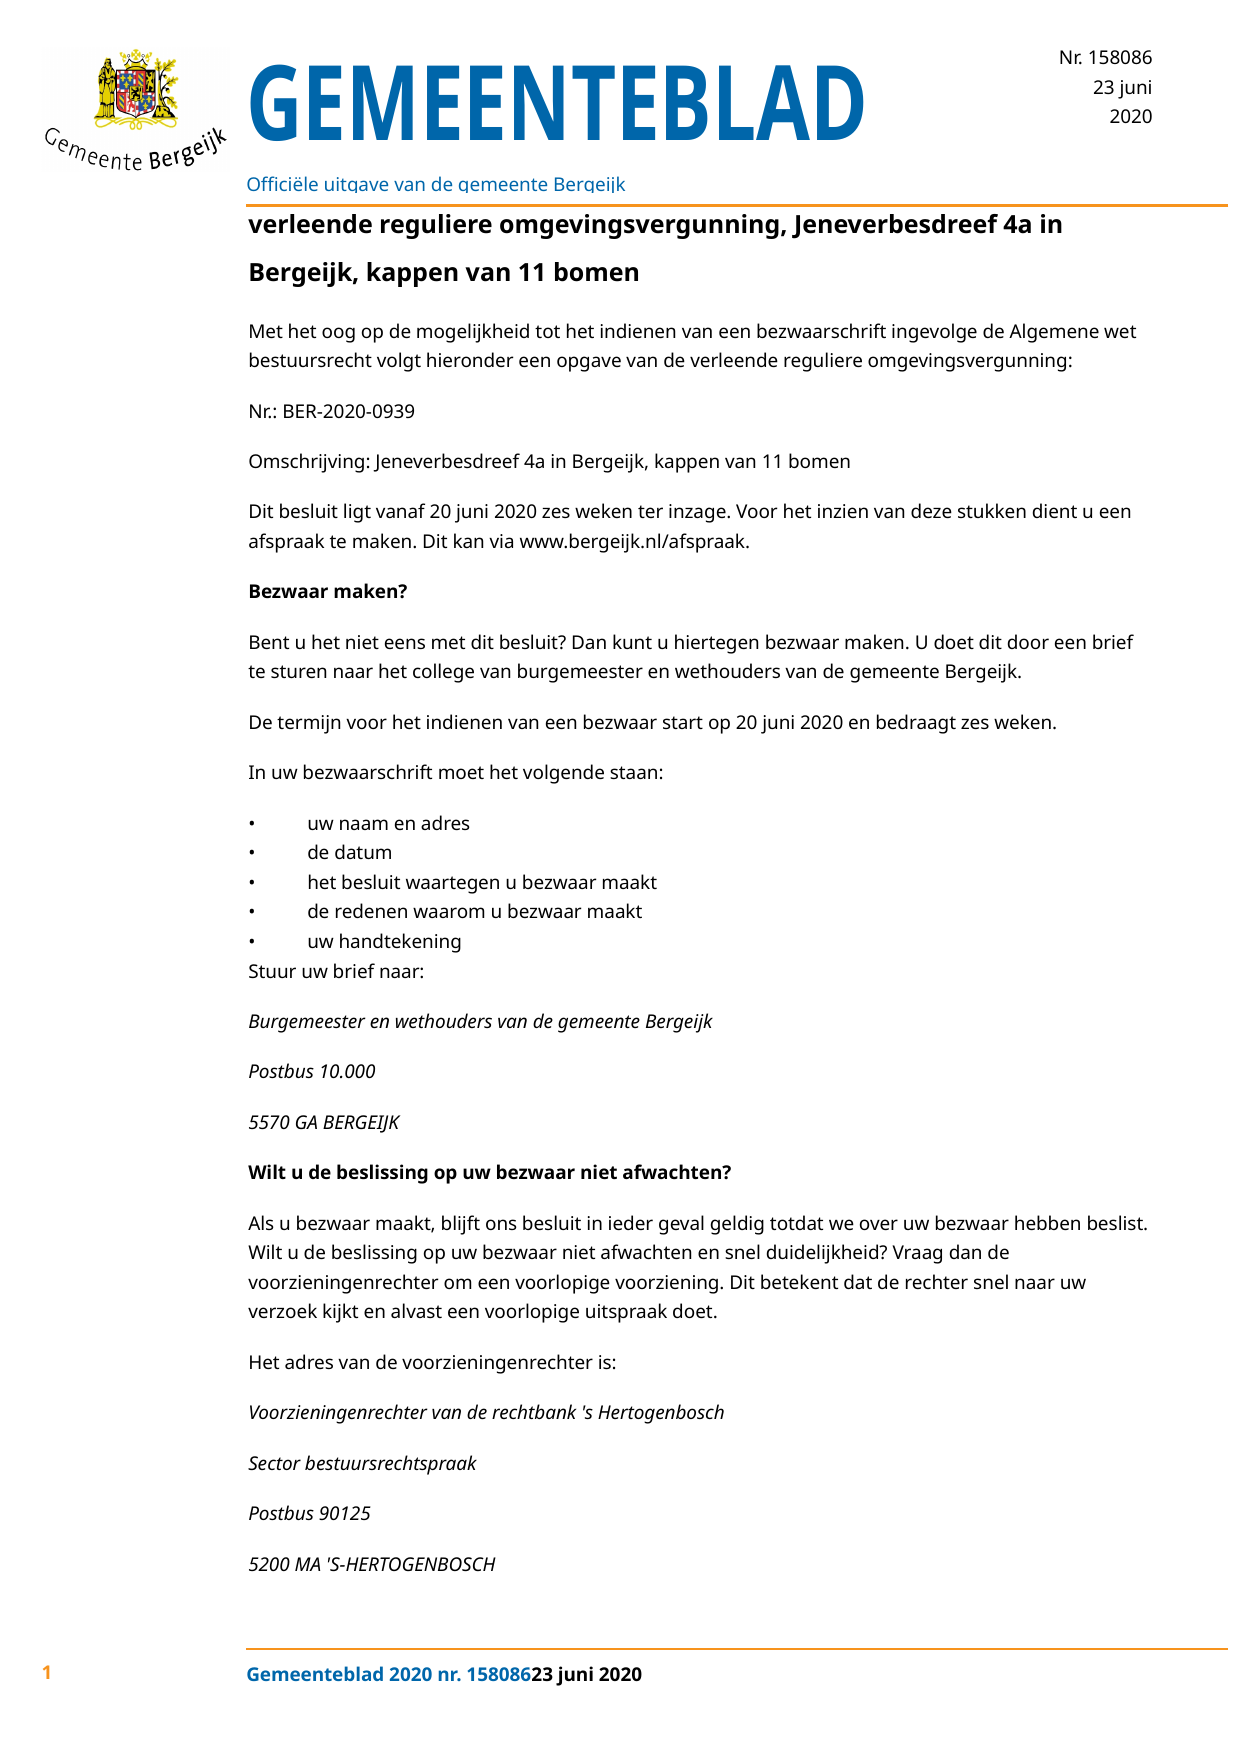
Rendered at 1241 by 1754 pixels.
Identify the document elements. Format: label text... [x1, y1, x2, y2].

text Postbus 10.000 [248, 1059, 1152, 1084]
text Bent u het niet eens met dit besluit? Dan kunt u hiertegen bezwaar maken. U doet dit door een brief te sturen naar het college van burgemeester en wethouders van de gemeente Bergeijk. [248, 629, 1152, 684]
list de datum [248, 839, 1152, 865]
text Wilt u de beslissing op uw bezwaar niet afwachten? [248, 1159, 1152, 1185]
text Omschrijving: Jeneverbesdreef 4a in Bergeijk, kappen van 11 bomen [248, 448, 1152, 474]
text Postbus 90125 [248, 1500, 1152, 1526]
text In uw bezwaarschrift moet het volgende staan: [248, 759, 1152, 785]
text Als u bezwaar maakt, blijft ons besluit in ieder geval geldig totdat we over uw bezwaar hebben beslist. Wilt u de beslissing op uw bezwaar niet afwachten en snel duidelijkheid? Vraag dan de voorzieningenrechter om een voorlopige voorziening. Dit betekent dat de rechter snel naar uw verzoek kijkt en alvast een voorlopige uitspraak doet. [248, 1210, 1152, 1324]
text Burgemeester en wethouders van de gemeente Bergeijk [248, 1008, 1152, 1034]
text 5200 MA 'S-HERTOGENBOSCH [248, 1551, 1152, 1577]
list de redenen waarom u bezwaar maakt [248, 899, 1152, 924]
text Nr.: BER-2020-0939 [248, 398, 1152, 424]
text 5570 GA BERGEIJK [248, 1109, 1152, 1135]
list uw handtekening [248, 928, 1152, 954]
text verleende reguliere omgevingsvergunning, Jeneverbesdreef 4a in Bergeijk, kappen van 11 bomen [248, 207, 1152, 288]
picture [41, 47, 231, 172]
list uw naam en adres [248, 810, 1152, 836]
text De termijn voor het indienen van een bezwaar start op 20 juni 2020 en bedraagt zes weken. [248, 709, 1152, 735]
text Met het oog op de mogelijkheid tot het indienen van een bezwaarschrift ingevolge de Algemene wet bestuursrecht volgt hieronder een opgave van de verleende reguliere omgevingsvergunning: [248, 318, 1152, 373]
text Het adres van de voorzieningenrechter is: [248, 1349, 1152, 1375]
text Dit besluit ligt vanaf 20 juni 2020 zes weken ter inzage. Voor het inzien van deze stukken dient u een afspraak te maken. Dit kan via www.bergeijk.nl/afspraak. [248, 499, 1152, 554]
text Bezwaar maken? [248, 579, 1152, 604]
text Stuur uw brief naar: [248, 958, 1152, 984]
list het besluit waartegen u bezwaar maakt [248, 869, 1152, 895]
text Voorzieningenrechter van de rechtbank 's Hertogenbosch [248, 1399, 1152, 1425]
text Sector bestuursrechtspraak [248, 1450, 1152, 1476]
